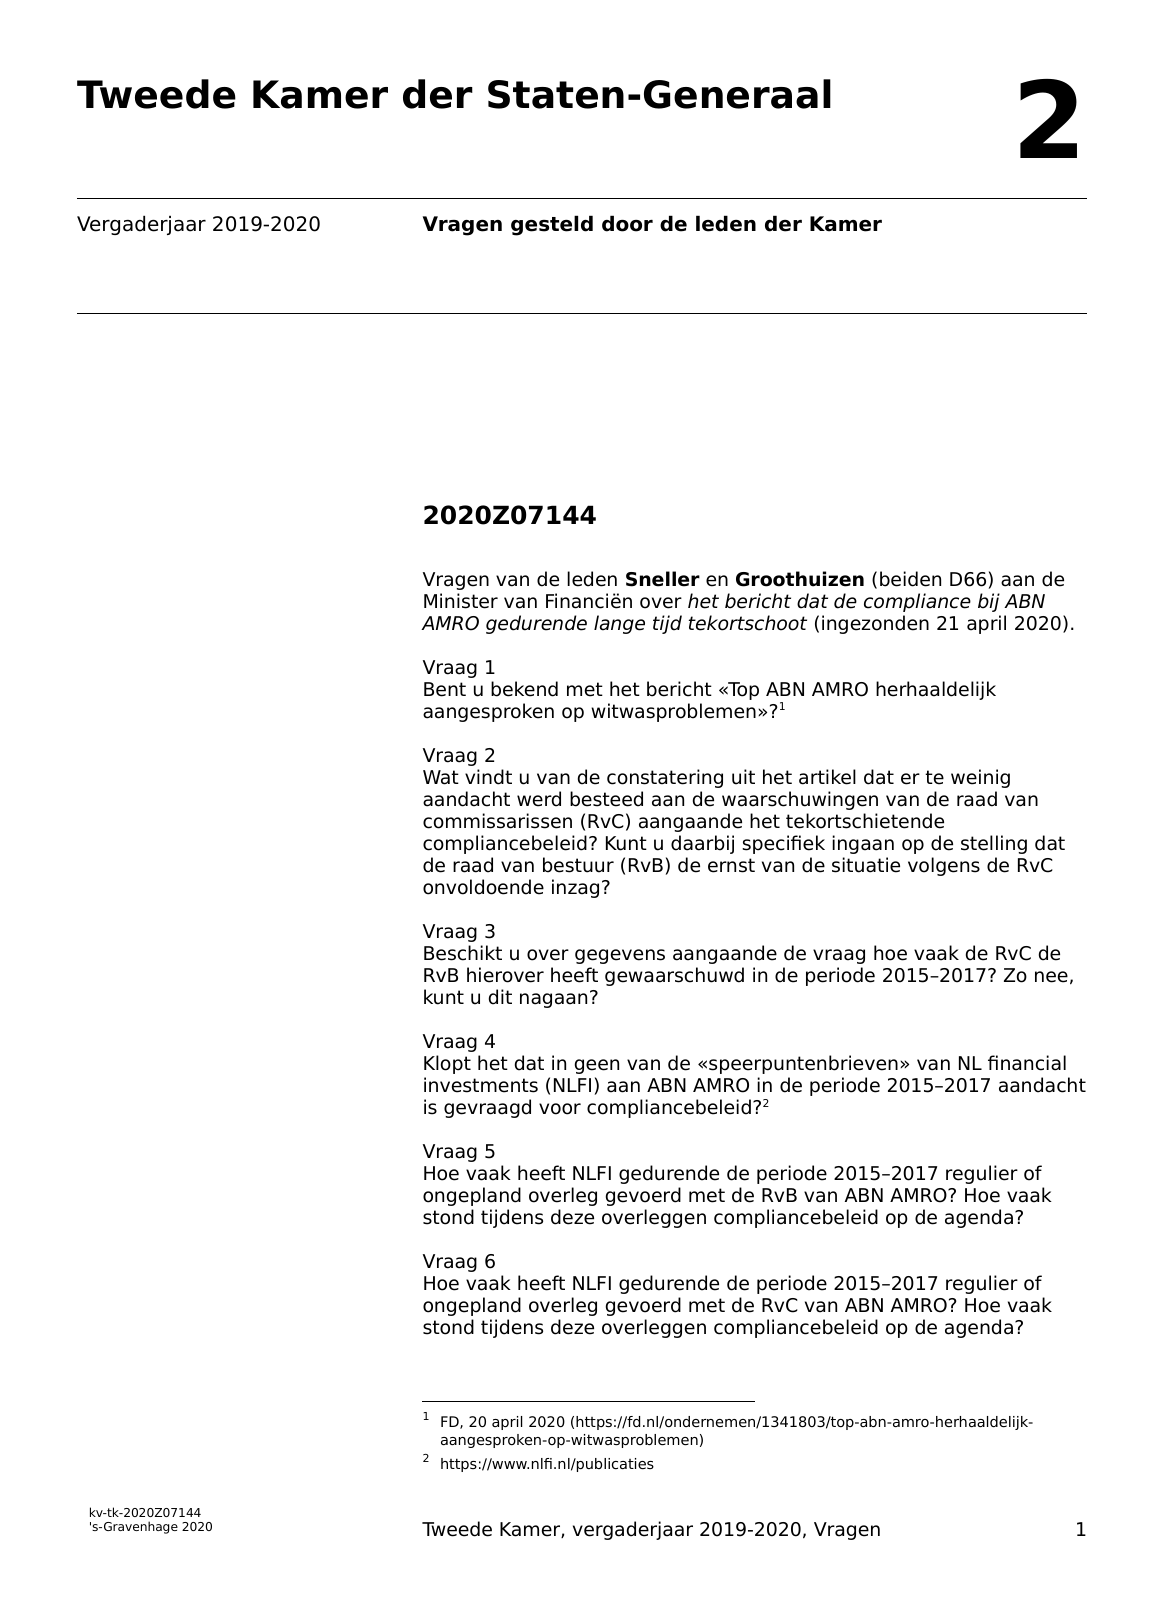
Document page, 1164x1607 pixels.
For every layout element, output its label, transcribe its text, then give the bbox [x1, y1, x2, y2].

text Vraag 2 [422, 745, 1087, 767]
text https://www.nlfi.nl/publicaties [422, 1452, 1087, 1474]
text Hoe vaak heeft NLFI gedurende de periode 2015–2017 regulier of ongepland overleg gevoerd met de RvB van ABN AMRO? Hoe vaak stond tijdens deze overleggen compliancebeleid op de agenda? [422, 1163, 1087, 1229]
text 2020Z07144 [422, 501, 1087, 531]
text Vraag 4 [422, 1031, 1087, 1053]
text Vraag 6 [422, 1251, 1087, 1273]
text Wat vindt u van de constatering uit het artikel dat er te weinig aandacht werd besteed aan de waarschuwingen van de raad van commissarissen (RvC) aangaande het tekortschietende compliancebeleid? Kunt u daarbij specifiek ingaan op de stelling dat de raad van bestuur (RvB) de ernst van de situatie volgens de RvC onvoldoende inzag? [422, 767, 1087, 899]
text Beschikt u over gegevens aangaande de vraag hoe vaak de RvC de RvB hierover heeft gewaarschuwd in de periode 2015–2017? Zo nee, kunt u dit nagaan? [422, 943, 1087, 1009]
text kv-tk-2020Z07144 [88, 1506, 323, 1520]
text Hoe vaak heeft NLFI gedurende de periode 2015–2017 regulier of ongepland overleg gevoerd met de RvC van ABN AMRO? Hoe vaak stond tijdens deze overleggen compliancebeleid op de agenda? [422, 1273, 1087, 1339]
text Vraag 3 [422, 921, 1087, 943]
text Vraag 1 [422, 657, 1087, 679]
text 's-Gravenhage 2020 [88, 1520, 323, 1534]
table_header Tweede Kamer der Staten-Generaal [77, 59, 886, 198]
table_header 2 [886, 59, 1087, 198]
text FD, 20 april 2020 (https://fd.nl/ondernemen/1341803/top-abn-amro-herhaaldelijk-aangesproken-op-witwasproblemen) [422, 1410, 1087, 1449]
text Vraag 5 [422, 1141, 1087, 1163]
text Bent u bekend met het bericht «Top ABN AMRO herhaaldelijk aangesproken op witwasproblemen»? [422, 679, 1087, 723]
table_cell Vragen gesteld door de leden der Kamer [422, 199, 1087, 313]
text Vragen van de leden Sneller en Groothuizen (beiden D66) aan de Minister van Financiën over het bericht dat de compliance bij ABN AMRO gedurende lange tijd tekortschoot (ingezonden 21 april 2020). [422, 569, 1087, 635]
text Klopt het dat in geen van de «speerpuntenbrieven» van NL financial investments (NLFI) aan ABN AMRO in de periode 2015–2017 aandacht is gevraagd voor compliancebeleid? [422, 1053, 1087, 1119]
table_cell Vergaderjaar 2019-2020 [77, 199, 422, 313]
